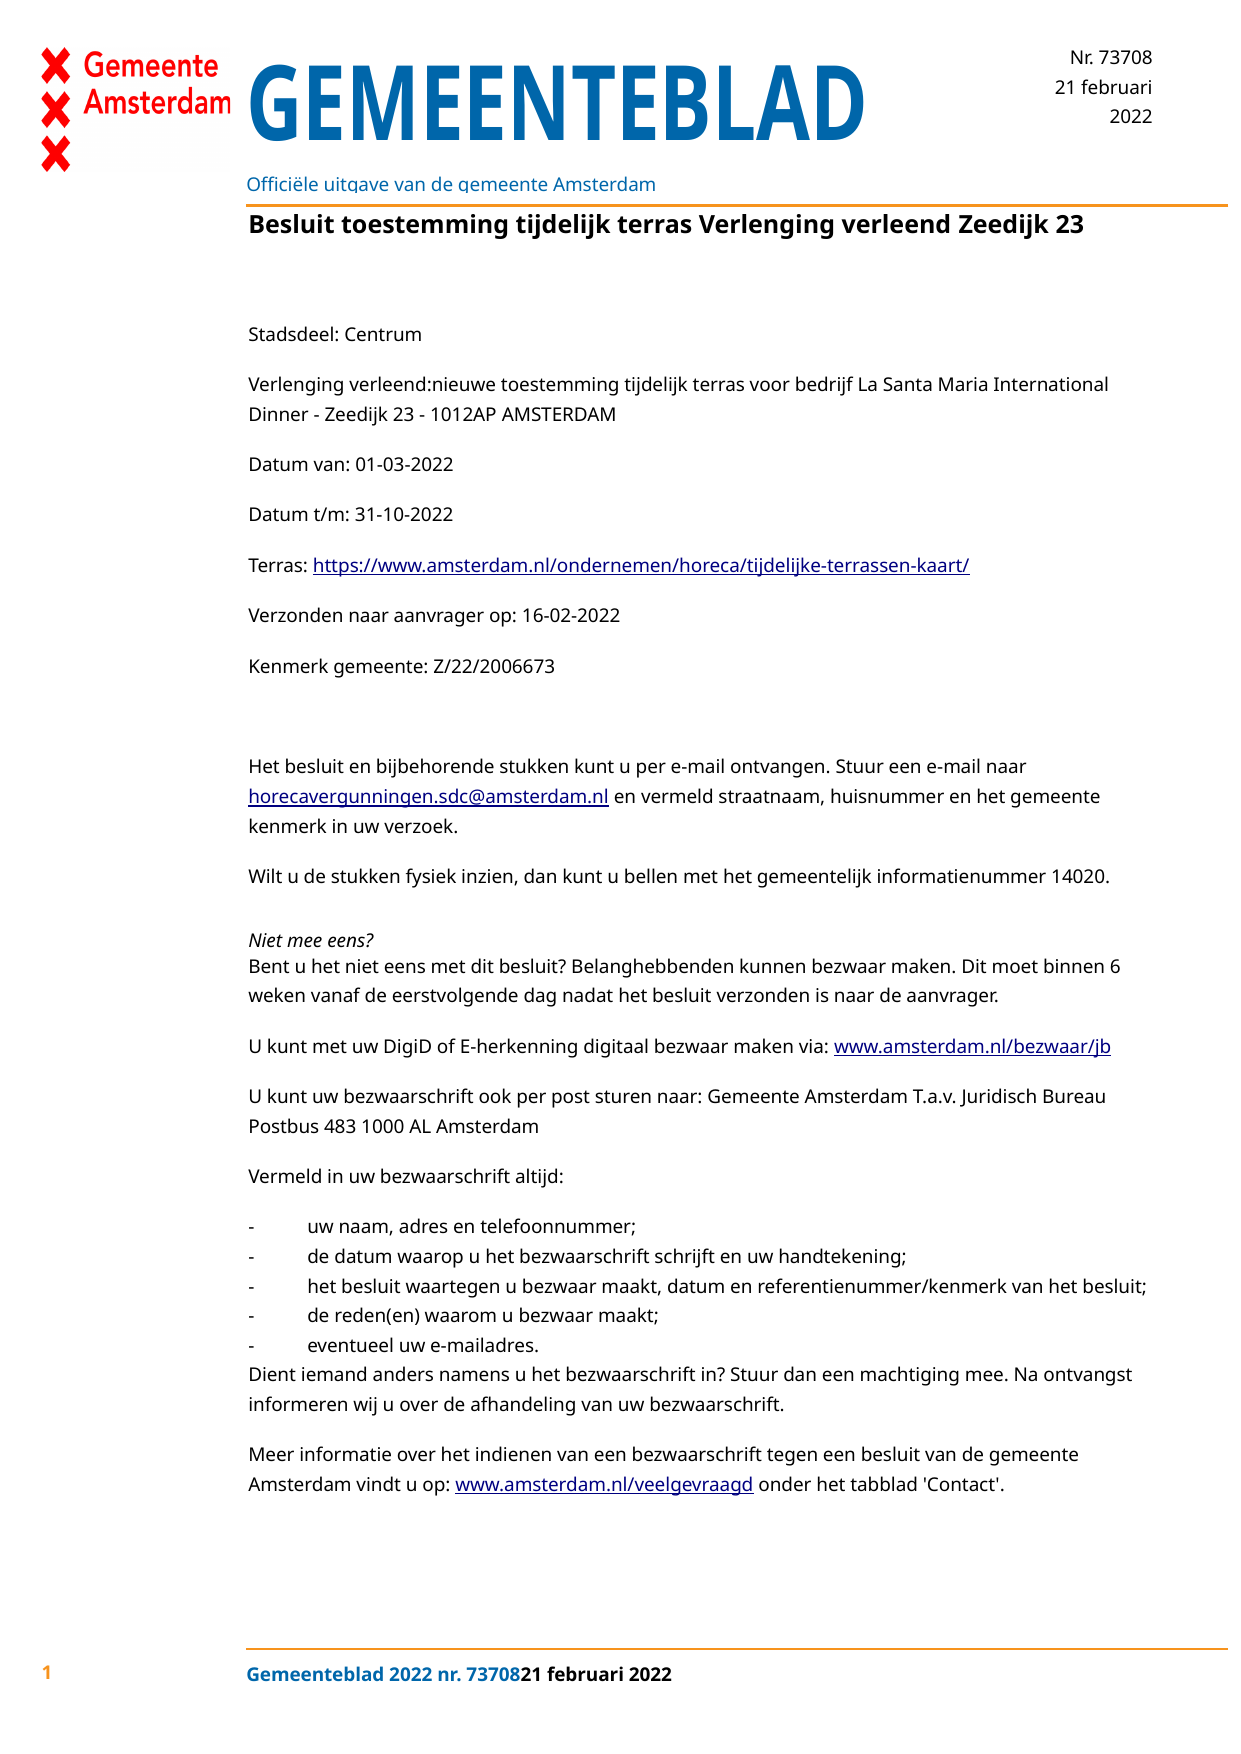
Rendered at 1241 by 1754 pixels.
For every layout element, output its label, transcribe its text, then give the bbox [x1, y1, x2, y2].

text Datum van: 01-03-2022 [248, 451, 1152, 477]
text Het besluit en bijbehorende stukken kunt u per e-mail ontvangen. Stuur een e-mail naar horecavergunningen.sdc@amsterdam.nl en vermeld straatnaam, huisnummer en het gemeente kenmerk in uw verzoek. [248, 754, 1152, 838]
text Verzonden naar aanvrager op: 16-02-2022 [248, 602, 1152, 628]
text Besluit toestemming tijdelijk terras Verlenging verleend Zeedijk 23 [248, 207, 1152, 241]
list eventueel uw e-mailadres. [248, 1332, 1152, 1358]
list uw naam, adres en telefoonnummer; [248, 1214, 1152, 1239]
text U kunt uw bezwaarschrift ook per post sturen naar: Gemeente Amsterdam T.a.v. Juridisch Bureau Postbus 483 1000 AL Amsterdam [248, 1083, 1152, 1139]
list de reden(en) waarom u bezwaar maakt; [248, 1302, 1152, 1328]
picture [41, 47, 231, 172]
text Vermeld in uw bezwaarschrift altijd: [248, 1163, 1152, 1189]
text U kunt met uw DigiD of E-herkenning digitaal bezwaar maken via: www.amsterdam.nl/bezwaar/jb [248, 1033, 1152, 1059]
text Niet mee eens? [248, 927, 1152, 953]
text Dient iemand anders namens u het bezwaarschrift in? Stuur dan een machtiging mee. Na ontvangst informeren wij u over de afhandeling van uw bezwaarschrift. [248, 1362, 1152, 1417]
text Bent u het niet eens met dit besluit? Belanghebbenden kunnen bezwaar maken. Dit moet binnen 6 weken vanaf de eerstvolgende dag nadat het besluit verzonden is naar de aanvrager. [248, 953, 1152, 1008]
text Datum t/m: 31-10-2022 [248, 502, 1152, 527]
text Meer informatie over het indienen van een bezwaarschrift tegen een besluit van de gemeente Amsterdam vindt u op: www.amsterdam.nl/veelgevraagd onder het tabblad 'Contact'. [248, 1442, 1152, 1497]
text Verlenging verleend:nieuwe toestemming tijdelijk terras voor bedrijf La Santa Maria International Dinner - Zeedijk 23 - 1012AP AMSTERDAM [248, 371, 1152, 426]
text Kenmerk gemeente: Z/22/2006673 [248, 653, 1152, 678]
list de datum waarop u het bezwaarschrift schrijft en uw handtekening; [248, 1243, 1152, 1269]
text Terras: https://www.amsterdam.nl/ondernemen/horeca/tijdelijke-terrassen-kaart/ [248, 552, 1152, 578]
text Stadsdeel: Centrum [248, 321, 1152, 346]
list het besluit waartegen u bezwaar maakt, datum en referentienummer/kenmerk van het besluit; [248, 1273, 1152, 1299]
text Wilt u de stukken fysiek inzien, dan kunt u bellen met het gemeentelijk informatienummer 14020. [248, 863, 1152, 889]
